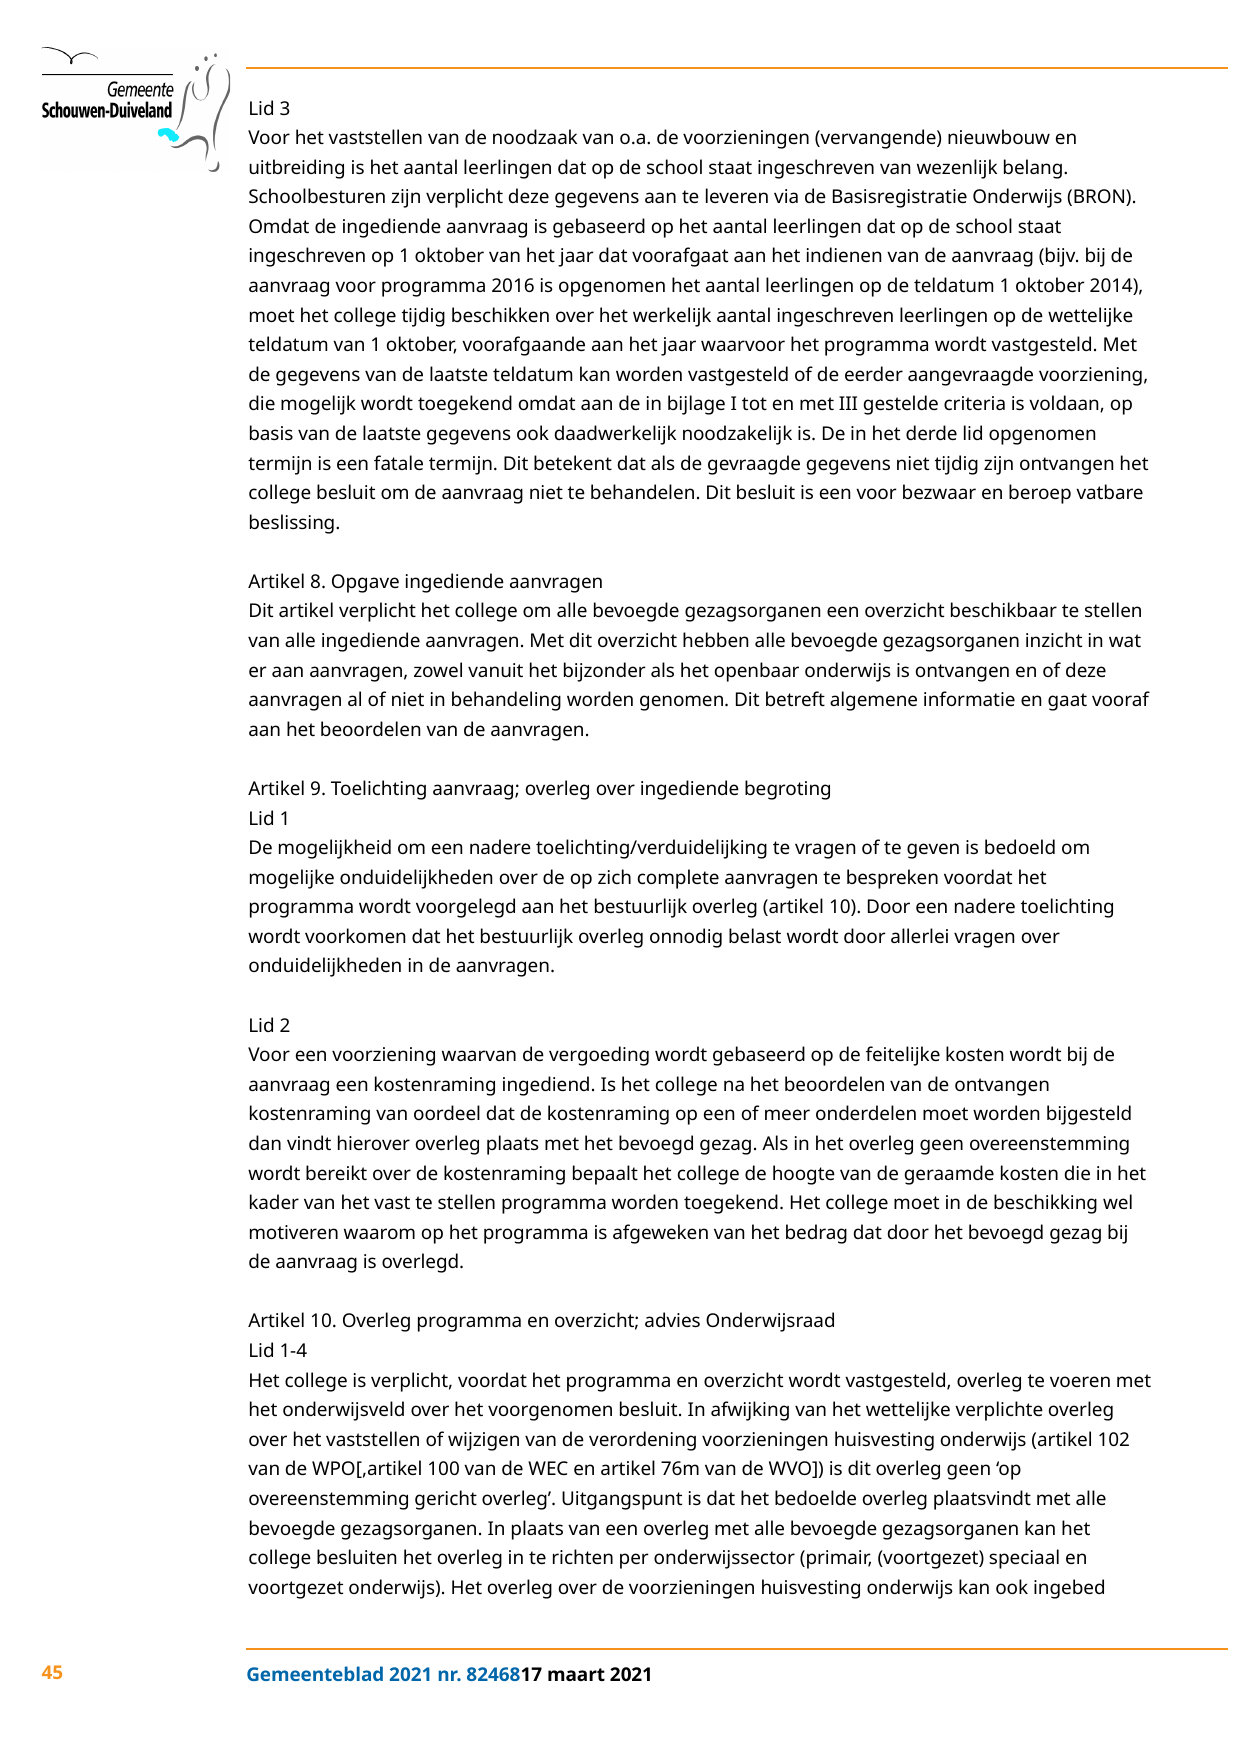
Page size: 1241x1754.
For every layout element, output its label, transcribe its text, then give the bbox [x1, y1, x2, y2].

text Lid 2 [248, 1012, 1152, 1038]
text Het college is verplicht, voordat het programma en overzicht wordt vastgesteld, overleg te voeren met het onderwijsveld over het voorgenomen besluit. In afwijking van het wettelijke verplichte overleg over het vaststellen of wijzigen van de verordening voorzieningen huisvesting onderwijs (artikel 102 van de WPO[,artikel 100 van de WEC en artikel 76m van de WVO]) is dit overleg geen ‘op overeenstemming gericht overleg’. Uitgangspunt is dat het bedoelde overleg plaatsvindt met alle bevoegde gezagsorganen. In plaats van een overleg met alle bevoegde gezagsorganen kan het college besluiten het overleg in te richten per onderwijssector (primair, (voortgezet) speciaal en voortgezet onderwijs). Het overleg over de voorzieningen huisvesting onderwijs kan ook ingebed [248, 1367, 1152, 1600]
text Artikel 8. Opgave ingediende aanvragen [248, 568, 1152, 594]
text Voor het vaststellen van de noodzaak van o.a. de voorzieningen (vervangende) nieuwbouw en uitbreiding is het aantal leerlingen dat op de school staat ingeschreven van wezenlijk belang. Schoolbesturen zijn verplicht deze gegevens aan te leveren via de Basisregistratie Onderwijs (BRON). Omdat de ingediende aanvraag is gebaseerd op het aantal leerlingen dat op de school staat ingeschreven op 1 oktober van het jaar dat voorafgaat aan het indienen van de aanvraag (bijv. bij de aanvraag voor programma 2016 is opgenomen het aantal leerlingen op de teldatum 1 oktober 2014), moet het college tijdig beschikken over het werkelijk aantal ingeschreven leerlingen op de wettelijke teldatum van 1 oktober, voorafgaande aan het jaar waarvoor het programma wordt vastgesteld. Met de gegevens van de laatste teldatum kan worden vastgesteld of de eerder aangevraagde voorziening, die mogelijk wordt toegekend omdat aan de in bijlage I tot en met III gestelde criteria is voldaan, op basis van de laatste gegevens ook daadwerkelijk noodzakelijk is. De in het derde lid opgenomen termijn is een fatale termijn. Dit betekent dat als de gevraagde gegevens niet tijdig zijn ontvangen het college besluit om de aanvraag niet te behandelen. Dit besluit is een voor bezwaar en beroep vatbare beslissing. [248, 124, 1152, 535]
text Lid 1 [248, 805, 1152, 831]
text Artikel 10. Overleg programma en overzicht; advies Onderwijsraad [248, 1308, 1152, 1333]
text De mogelijkheid om een nadere toelichting/verduidelijking te vragen of te geven is bedoeld om mogelijke onduidelijkheden over de op zich complete aanvragen te bespreken voordat het programma wordt voorgelegd aan het bestuurlijk overleg (artikel 10). Door een nadere toelichting wordt voorkomen dat het bestuurlijk overleg onnodig belast wordt door allerlei vragen over onduidelijkheden in de aanvragen. [248, 834, 1152, 978]
text Artikel 9. Toelichting aanvraag; overleg over ingediende begroting [248, 775, 1152, 801]
text Lid 1-4 [248, 1337, 1152, 1363]
text Lid 3 [248, 95, 1152, 121]
picture [41, 47, 231, 172]
text Voor een voorziening waarvan de vergoeding wordt gebaseerd op de feitelijke kosten wordt bij de aanvraag een kostenraming ingediend. Is het college na het beoordelen van de ontvangen kostenraming van oordeel dat de kostenraming op een of meer onderdelen moet worden bijgesteld dan vindt hierover overleg plaats met het bevoegd gezag. Als in het overleg geen overeenstemming wordt bereikt over de kostenraming bepaalt het college de hoogte van de geraamde kosten die in het kader van het vast te stellen programma worden toegekend. Het college moet in de beschikking wel motiveren waarom op het programma is afgeweken van het bedrag dat door het bevoegd gezag bij de aanvraag is overlegd. [248, 1041, 1152, 1274]
text Dit artikel verplicht het college om alle bevoegde gezagsorganen een overzicht beschikbaar te stellen van alle ingediende aanvragen. Met dit overzicht hebben alle bevoegde gezagsorganen inzicht in wat er aan aanvragen, zowel vanuit het bijzonder als het openbaar onderwijs is ontvangen en of deze aanvragen al of niet in behandeling worden genomen. Dit betreft algemene informatie en gaat vooraf aan het beoordelen van de aanvragen. [248, 598, 1152, 742]
